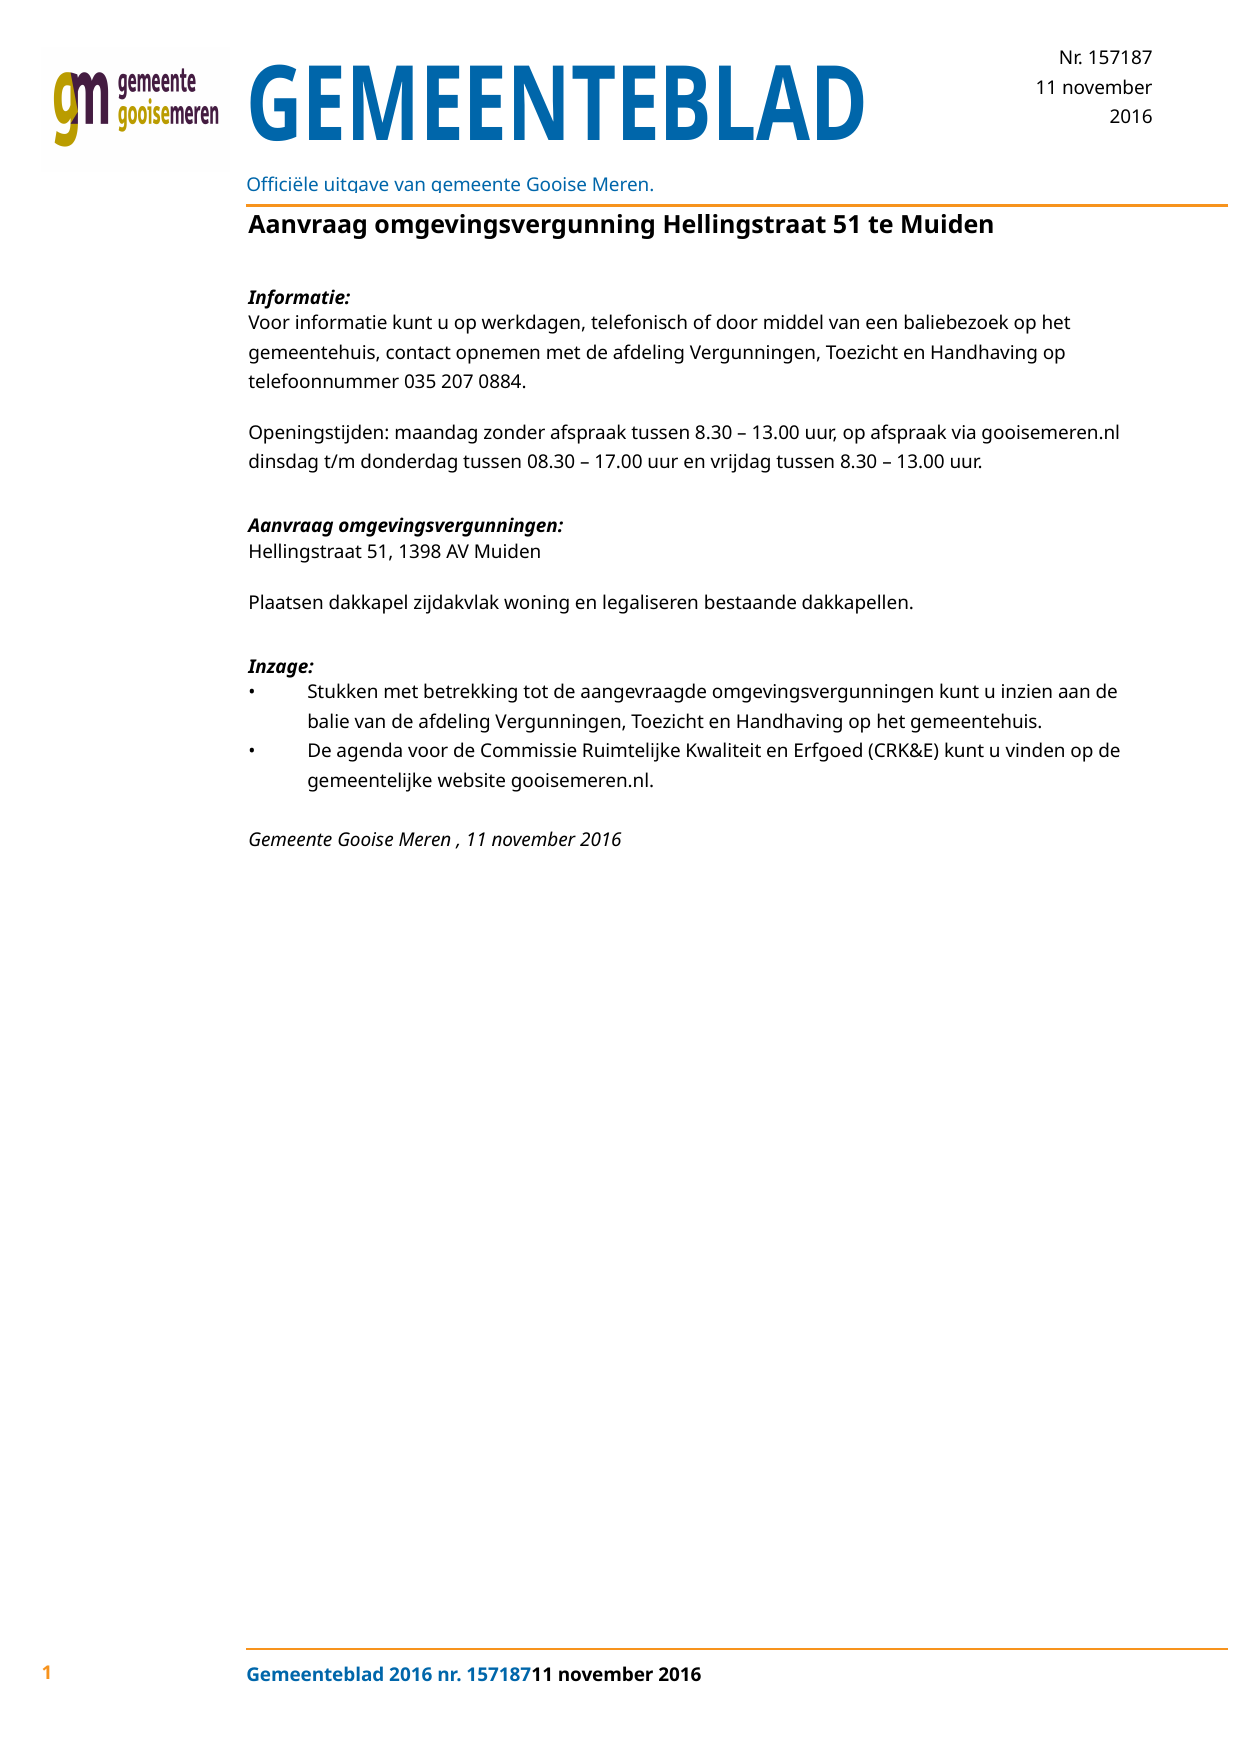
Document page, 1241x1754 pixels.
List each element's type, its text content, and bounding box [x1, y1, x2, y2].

text Voor informatie kunt u op werkdagen, telefonisch of door middel van een baliebezoek op het gemeentehuis, contact opnemen met de afdeling Vergunningen, Toezicht en Handhaving op telefoonnummer 035 207 0884. [248, 309, 1152, 394]
picture [41, 47, 231, 172]
list De agenda voor de Commissie Ruimtelijke Kwaliteit en Erfgoed (CRK&E) kunt u vinden op de gemeentelijke website gooisemeren.nl. [248, 738, 1152, 793]
text Aanvraag omgevingsvergunningen: [248, 513, 1152, 538]
text Informatie: [248, 284, 1152, 309]
text Inzage: [248, 653, 1152, 678]
text Aanvraag omgevingsvergunning Hellingstraat 51 te Muiden [248, 207, 1152, 241]
text Hellingstraat 51, 1398 AV Muiden [248, 538, 1152, 564]
text Gemeente Gooise Meren , 11 november 2016 [248, 826, 1152, 852]
text Openingstijden: maandag zonder afspraak tussen 8.30 – 13.00 uur, op afspraak via gooisemeren.nl dinsdag t/m donderdag tussen 08.30 – 17.00 uur en vrijdag tussen 8.30 – 13.00 uur. [248, 419, 1152, 474]
text Plaatsen dakkapel zijdakvlak woning en legaliseren bestaande dakkapellen. [248, 589, 1152, 614]
list Stukken met betrekking tot de aangevraagde omgevingsvergunningen kunt u inzien aan de balie van de afdeling Vergunningen, Toezicht en Handhaving op het gemeentehuis. [248, 678, 1152, 734]
